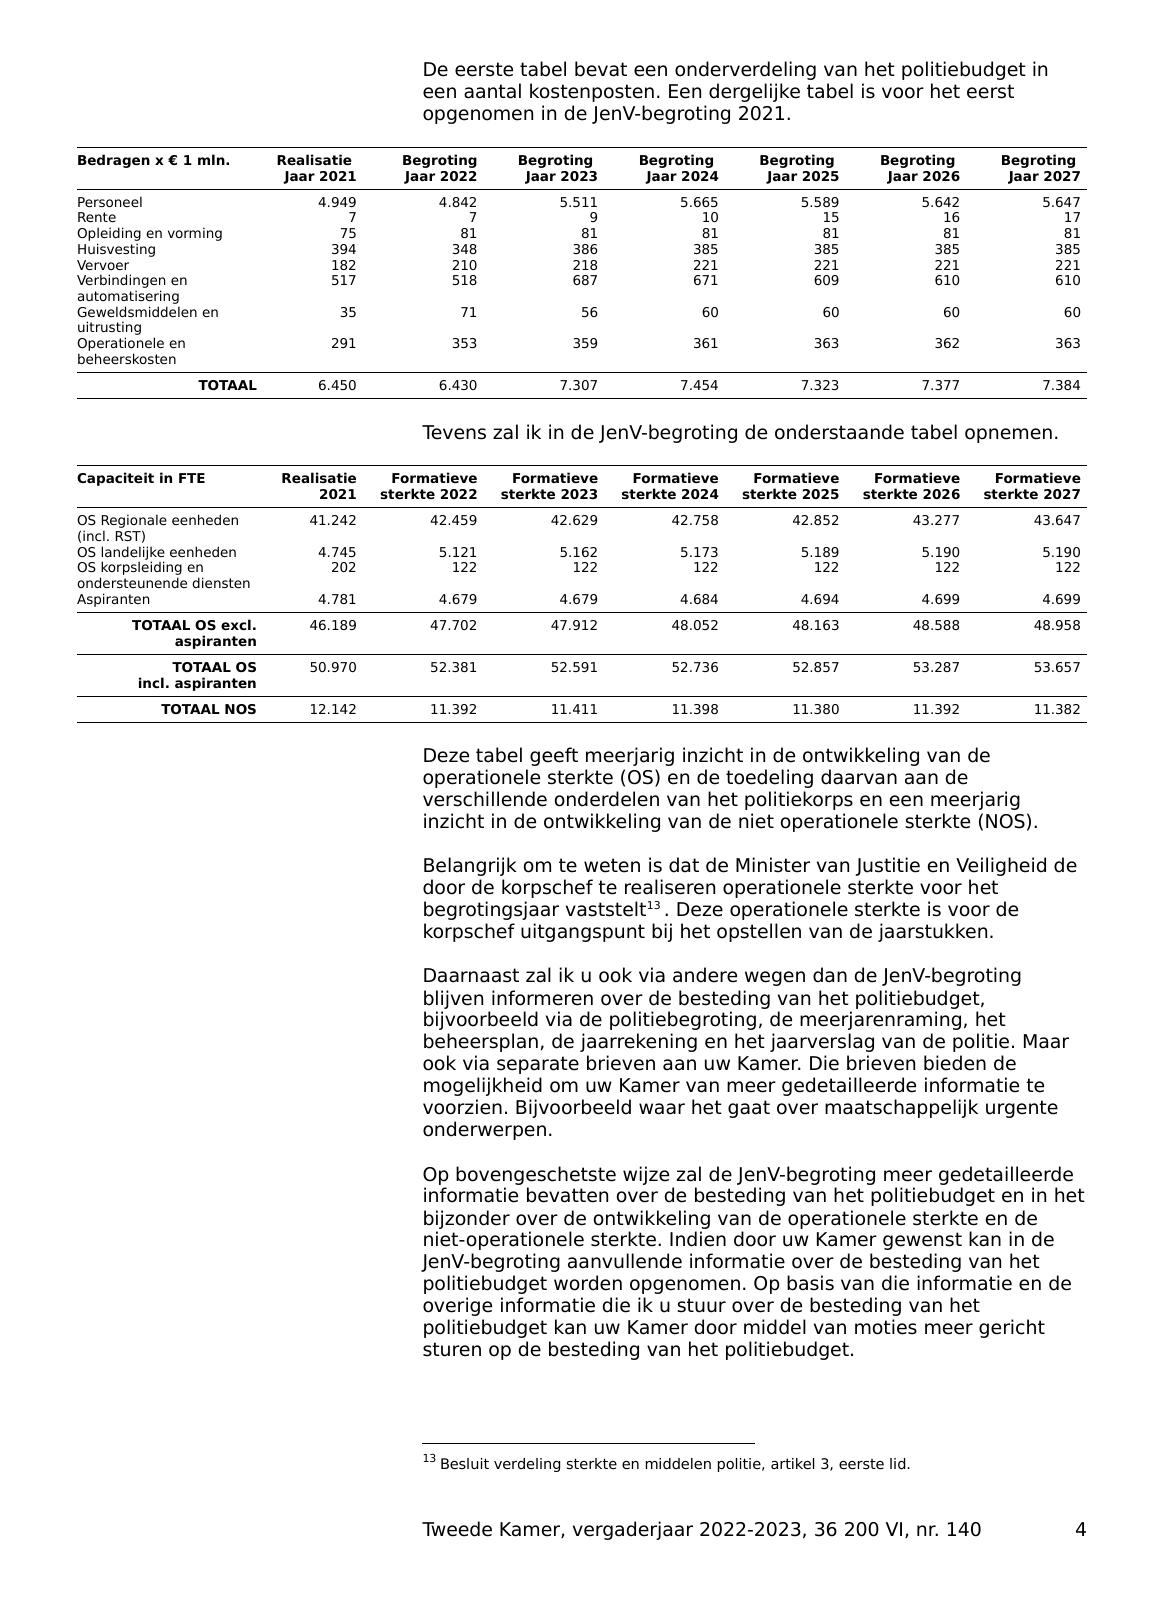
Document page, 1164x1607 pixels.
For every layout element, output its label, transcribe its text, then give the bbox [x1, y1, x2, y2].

table_header Formatieve sterkte 2027 [966, 466, 1087, 507]
table_header Realisatie 2021 [257, 466, 362, 507]
table_cell 182 [257, 258, 362, 273]
table_cell 5.642 [845, 190, 966, 210]
table_cell 363 [966, 336, 1087, 372]
table_cell 48.588 [845, 613, 966, 654]
text Op bovengeschetste wijze zal de JenV-begroting meer gedetailleerde informatie bevatten over de besteding van het politiebudget en in het bijzonder over de ontwikkeling van de operationele sterkte en de niet-operationele sterkte. Indien door uw Kamer gewenst kan in de JenV-begroting aanvullende informatie over de besteding van het politiebudget worden opgenomen. Op basis van die informatie en de overige informatie die ik u stuur over de besteding van het politiebudget kan uw Kamer door middel van moties meer gericht sturen op de besteding van het politiebudget. [422, 1163, 1087, 1361]
table_cell 81 [363, 226, 483, 242]
table_cell 7.323 [725, 373, 845, 398]
table_cell 42.459 [363, 508, 483, 544]
table_cell 5.511 [483, 190, 604, 210]
table_cell 48.163 [725, 613, 845, 654]
table_header Bedragen x € 1 mln. [77, 148, 257, 189]
table_cell 202 [257, 560, 362, 592]
table_cell 60 [725, 305, 845, 336]
table_cell Personeel [77, 190, 257, 210]
table_cell 210 [363, 258, 483, 273]
table_cell 12.142 [257, 697, 362, 722]
table_cell 11.392 [845, 697, 966, 722]
table_cell 11.382 [966, 697, 1087, 722]
table_cell 7.377 [845, 373, 966, 398]
table_cell 610 [845, 273, 966, 304]
table_cell 361 [604, 336, 724, 372]
table_cell 4.842 [363, 190, 483, 210]
table_cell 385 [725, 242, 845, 257]
text Deze tabel geeft meerjarig inzicht in de ontwikkeling van de operationele sterkte (OS) en de toedeling daarvan aan de verschillende onderdelen van het politiekorps en een meerjarig inzicht in de ontwikkeling van de niet operationele sterkte (NOS). [422, 745, 1087, 833]
table_cell 81 [483, 226, 604, 242]
table_cell 291 [257, 336, 362, 372]
table_cell 122 [725, 560, 845, 592]
table_cell 122 [604, 560, 724, 592]
table_cell 4.679 [363, 592, 483, 612]
table_header Begroting Jaar 2023 [483, 148, 604, 189]
table_cell Rente [77, 210, 257, 226]
table_cell 221 [845, 258, 966, 273]
table_cell Geweldsmiddelen en uitrusting [77, 305, 257, 336]
table_header Formatieve sterkte 2022 [363, 466, 483, 507]
table_header Capaciteit in FTE [77, 466, 257, 507]
table_cell 7.454 [604, 373, 724, 398]
table_cell 221 [604, 258, 724, 273]
table_cell 41.242 [257, 508, 362, 544]
table_cell Operationele en beheerskosten [77, 336, 257, 372]
table_cell 47.912 [483, 613, 604, 654]
table_cell 363 [725, 336, 845, 372]
text Daarnaast zal ik u ook via andere wegen dan de JenV-begroting blijven informeren over de besteding van het politiebudget, bijvoorbeeld via de politiebegroting, de meerjarenraming, het beheersplan, de jaarrekening en het jaarverslag van de politie. Maar ook via separate brieven aan uw Kamer. Die brieven bieden de mogelijkheid om uw Kamer van meer gedetailleerde informatie te voorzien. Bijvoorbeeld waar het gaat over maatschappelijk urgente onderwerpen. [422, 965, 1087, 1141]
table_cell 5.173 [604, 545, 724, 560]
table_cell 42.758 [604, 508, 724, 544]
table_cell Aspiranten [77, 592, 257, 612]
table_cell 46.189 [257, 613, 362, 654]
table_cell 52.591 [483, 655, 604, 696]
table_header Formatieve sterkte 2024 [604, 466, 724, 507]
table_cell 4.781 [257, 592, 362, 612]
table_cell 4.679 [483, 592, 604, 612]
table_cell 53.287 [845, 655, 966, 696]
table_cell 221 [725, 258, 845, 273]
table_cell 81 [604, 226, 724, 242]
table_cell 43.277 [845, 508, 966, 544]
table_cell 35 [257, 305, 362, 336]
table_cell 42.852 [725, 508, 845, 544]
table_cell 4.699 [845, 592, 966, 612]
table_cell 610 [966, 273, 1087, 304]
table_cell 16 [845, 210, 966, 226]
table_cell Verbindingen en automatisering [77, 273, 257, 304]
table_header Begroting Jaar 2025 [725, 148, 845, 189]
table_cell 7 [257, 210, 362, 226]
table_cell 75 [257, 226, 362, 242]
table_cell TOTAAL NOS [77, 697, 257, 722]
table_cell 394 [257, 242, 362, 257]
table_cell 218 [483, 258, 604, 273]
table_cell 385 [845, 242, 966, 257]
table_cell 5.665 [604, 190, 724, 210]
table_cell 7.384 [966, 373, 1087, 398]
table_cell 5.162 [483, 545, 604, 560]
table_cell OS Regionale eenheden (incl. RST) [77, 508, 257, 544]
table_cell 6.450 [257, 373, 362, 398]
table_cell 42.629 [483, 508, 604, 544]
table_cell 122 [966, 560, 1087, 592]
table_cell 359 [483, 336, 604, 372]
table_cell 52.857 [725, 655, 845, 696]
table_cell 48.052 [604, 613, 724, 654]
table_cell 15 [725, 210, 845, 226]
table_cell 5.189 [725, 545, 845, 560]
table_header Begroting Jaar 2024 [604, 148, 724, 189]
table_cell 11.411 [483, 697, 604, 722]
table_cell 4.684 [604, 592, 724, 612]
table_cell 517 [257, 273, 362, 304]
table_header Formatieve sterkte 2023 [483, 466, 604, 507]
table_cell 11.380 [725, 697, 845, 722]
table_cell 71 [363, 305, 483, 336]
table_cell 609 [725, 273, 845, 304]
table_cell 11.398 [604, 697, 724, 722]
table_cell 50.970 [257, 655, 362, 696]
table_cell 122 [363, 560, 483, 592]
table_cell 362 [845, 336, 966, 372]
table_cell Opleiding en vorming [77, 226, 257, 242]
table_cell 122 [845, 560, 966, 592]
table_cell 5.589 [725, 190, 845, 210]
table_header Realisatie Jaar 2021 [257, 148, 362, 189]
table_cell TOTAAL OS incl. aspiranten [77, 655, 257, 696]
table_cell 60 [845, 305, 966, 336]
table_cell 9 [483, 210, 604, 226]
table_cell 687 [483, 273, 604, 304]
table_cell 221 [966, 258, 1087, 273]
table_cell TOTAAL OS excl. aspiranten [77, 613, 257, 654]
table_cell 81 [845, 226, 966, 242]
table_cell 5.190 [966, 545, 1087, 560]
table_cell 43.647 [966, 508, 1087, 544]
table_cell 52.736 [604, 655, 724, 696]
table_cell 385 [604, 242, 724, 257]
table_cell Vervoer [77, 258, 257, 273]
table_cell 48.958 [966, 613, 1087, 654]
table_cell 386 [483, 242, 604, 257]
table_cell 5.647 [966, 190, 1087, 210]
table_header Begroting Jaar 2022 [363, 148, 483, 189]
table_cell OS landelijke eenheden [77, 545, 257, 560]
table_cell 353 [363, 336, 483, 372]
table_cell Huisvesting [77, 242, 257, 257]
table_cell 52.381 [363, 655, 483, 696]
table_header Begroting Jaar 2027 [966, 148, 1087, 189]
table_cell 7 [363, 210, 483, 226]
table_cell 56 [483, 305, 604, 336]
table_cell 348 [363, 242, 483, 257]
table_cell 4.699 [966, 592, 1087, 612]
table_header Formatieve sterkte 2026 [845, 466, 966, 507]
table_cell 4.694 [725, 592, 845, 612]
table_cell 4.745 [257, 545, 362, 560]
table_cell 671 [604, 273, 724, 304]
table_cell 385 [966, 242, 1087, 257]
table_cell 10 [604, 210, 724, 226]
table_cell 7.307 [483, 373, 604, 398]
table_cell 17 [966, 210, 1087, 226]
table_cell 5.121 [363, 545, 483, 560]
table_header Begroting Jaar 2026 [845, 148, 966, 189]
table_header Formatieve sterkte 2025 [725, 466, 845, 507]
table_cell 4.949 [257, 190, 362, 210]
table_cell 122 [483, 560, 604, 592]
table_cell 81 [966, 226, 1087, 242]
table_cell 11.392 [363, 697, 483, 722]
table_cell 53.657 [966, 655, 1087, 696]
table_cell 6.430 [363, 373, 483, 398]
text De eerste tabel bevat een onderverdeling van het politiebudget in een aantal kostenposten. Een dergelijke tabel is voor het eerst opgenomen in de JenV-begroting 2021. [422, 59, 1087, 125]
table_cell 81 [725, 226, 845, 242]
text Belangrijk om te weten is dat de Minister van Justitie en Veiligheid de door de korpschef te realiseren operationele sterkte voor het begrotingsjaar vaststelt. Deze operationele sterkte is voor de korpschef uitgangspunt bij het opstellen van de jaarstukken. [422, 855, 1087, 943]
text Tevens zal ik in de JenV-begroting de onderstaande tabel opnemen. [422, 422, 1087, 443]
table_cell OS korpsleiding en ondersteunende diensten [77, 560, 257, 592]
table_cell 518 [363, 273, 483, 304]
table_cell 60 [604, 305, 724, 336]
table_cell 47.702 [363, 613, 483, 654]
text Besluit verdeling sterkte en middelen politie, artikel 3, eerste lid. [422, 1452, 1087, 1474]
table_cell 60 [966, 305, 1087, 336]
table_cell TOTAAL [77, 373, 257, 398]
table_cell 5.190 [845, 545, 966, 560]
